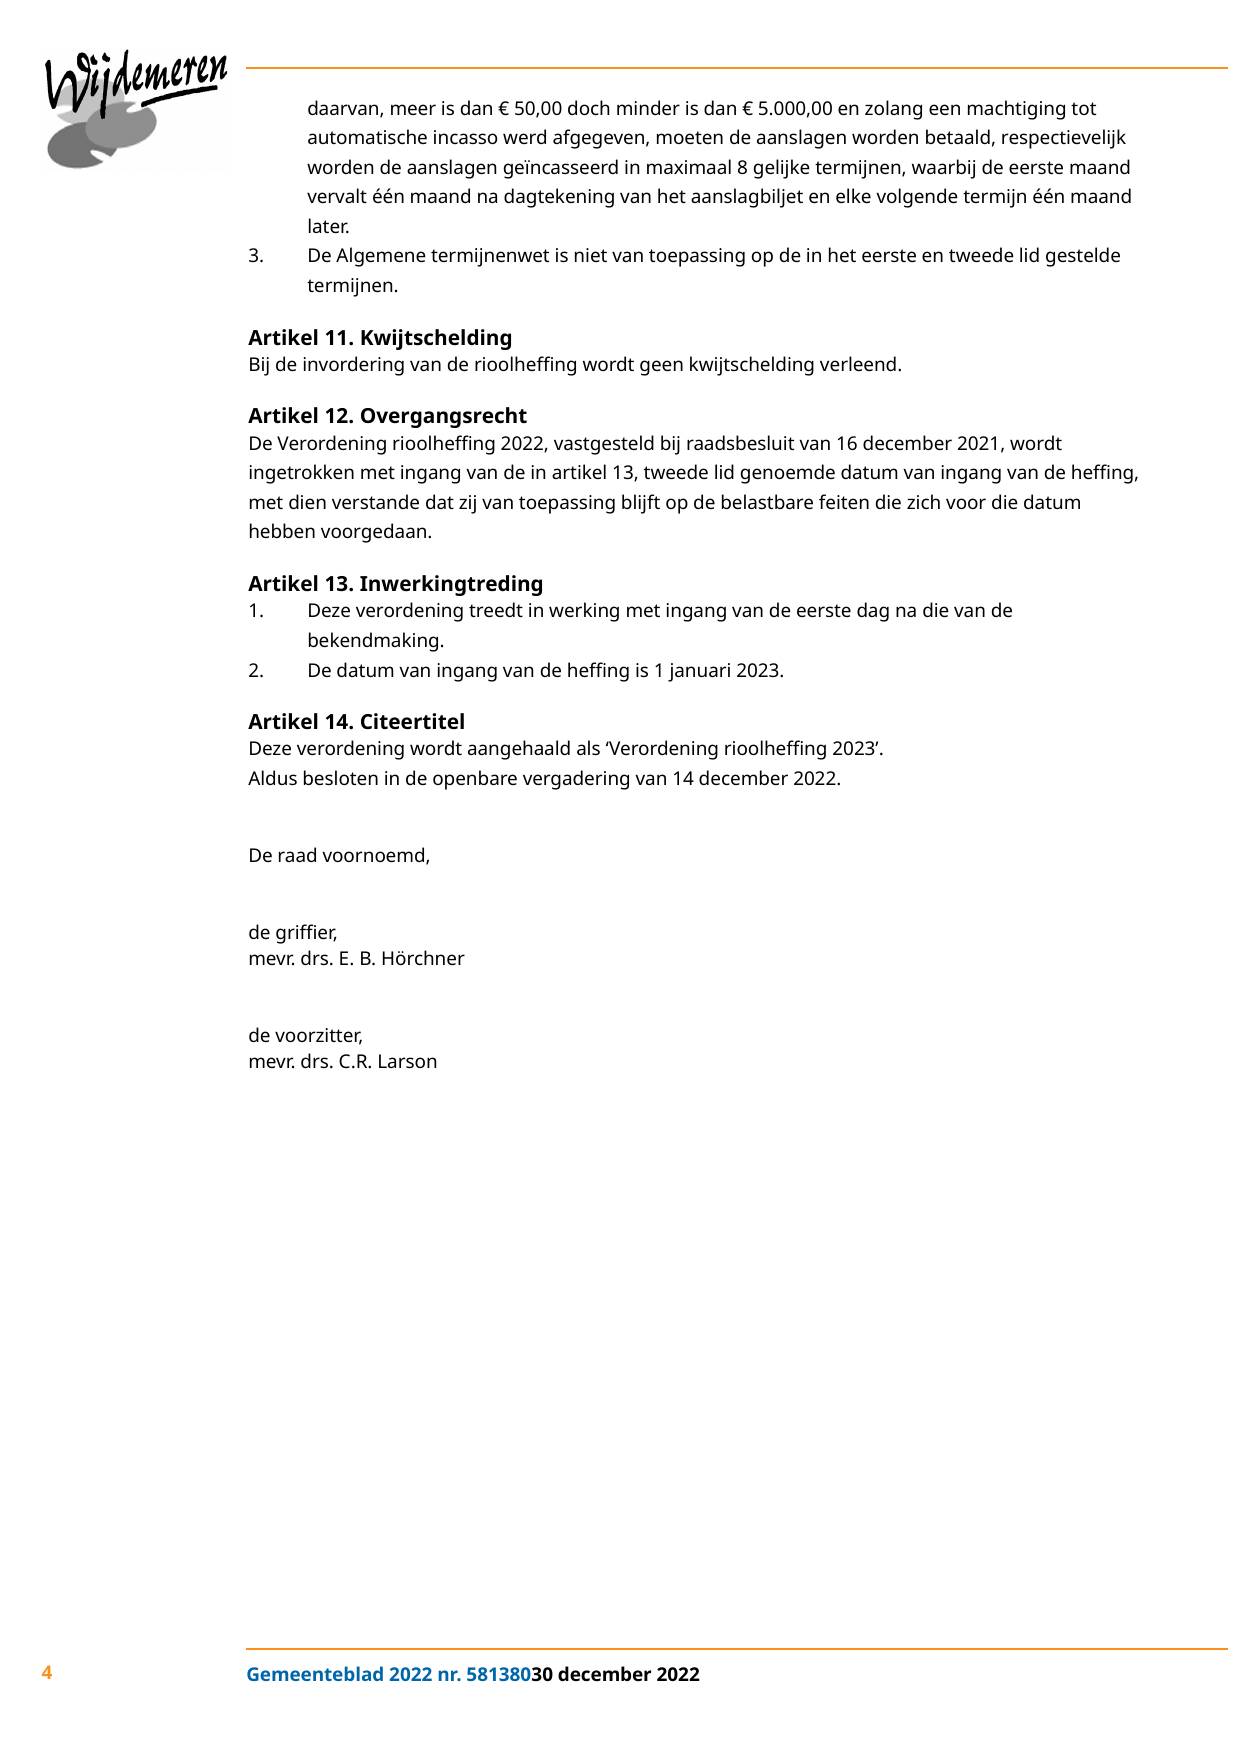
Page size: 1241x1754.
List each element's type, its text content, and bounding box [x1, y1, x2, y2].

text de voorzitter, [248, 1022, 1152, 1048]
list Deze verordening treedt in werking met ingang van de eerste dag na die van de bekendmaking. [248, 598, 1152, 653]
list De datum van ingang van de heffing is 1 januari 2023. [248, 657, 1152, 682]
text mevr. drs. C.R. Larson [248, 1048, 1152, 1074]
text Artikel 12. Overgangsrecht [248, 402, 1152, 430]
list De Algemene termijnenwet is niet van toepassing op de in het eerste en tweede lid gestelde termijnen. [248, 243, 1152, 298]
text Deze verordening wordt aangehaald als ‘Verordening rioolheffing 2023’. [248, 736, 1152, 761]
list daarvan, meer is dan € 50,00 doch minder is dan € 5.000,00 en zolang een machtiging tot automatische incasso werd afgegeven, moeten de aanslagen worden betaald, respectievelijk worden de aanslagen geïncasseerd in maximaal 8 gelijke termijnen, waarbij de eerste maand vervalt één maand na dagtekening van het aanslagbiljet en elke volgende termijn één maand later. [248, 95, 1152, 239]
text Artikel 14. Citeertitel [248, 707, 1152, 736]
text De raad voornoemd, [248, 842, 1152, 868]
text Bij de invordering van de rioolheffing wordt geen kwijtschelding verleend. [248, 351, 1152, 377]
text Aldus besloten in de openbare vergadering van 14 december 2022. [248, 765, 1152, 791]
picture [41, 47, 231, 172]
text De Verordening rioolheffing 2022, vastgesteld bij raadsbesluit van 16 december 2021, wordt ingetrokken met ingang van de in artikel 13, tweede lid genoemde datum van ingang van de heffing, met dien verstande dat zij van toepassing blijft op de belastbare feiten die zich voor die datum hebben voorgedaan. [248, 430, 1152, 544]
text Artikel 13. Inwerkingtreding [248, 569, 1152, 598]
text mevr. drs. E. B. Hörchner [248, 945, 1152, 971]
text Artikel 11. Kwijtschelding [248, 323, 1152, 351]
text de griffier, [248, 919, 1152, 945]
